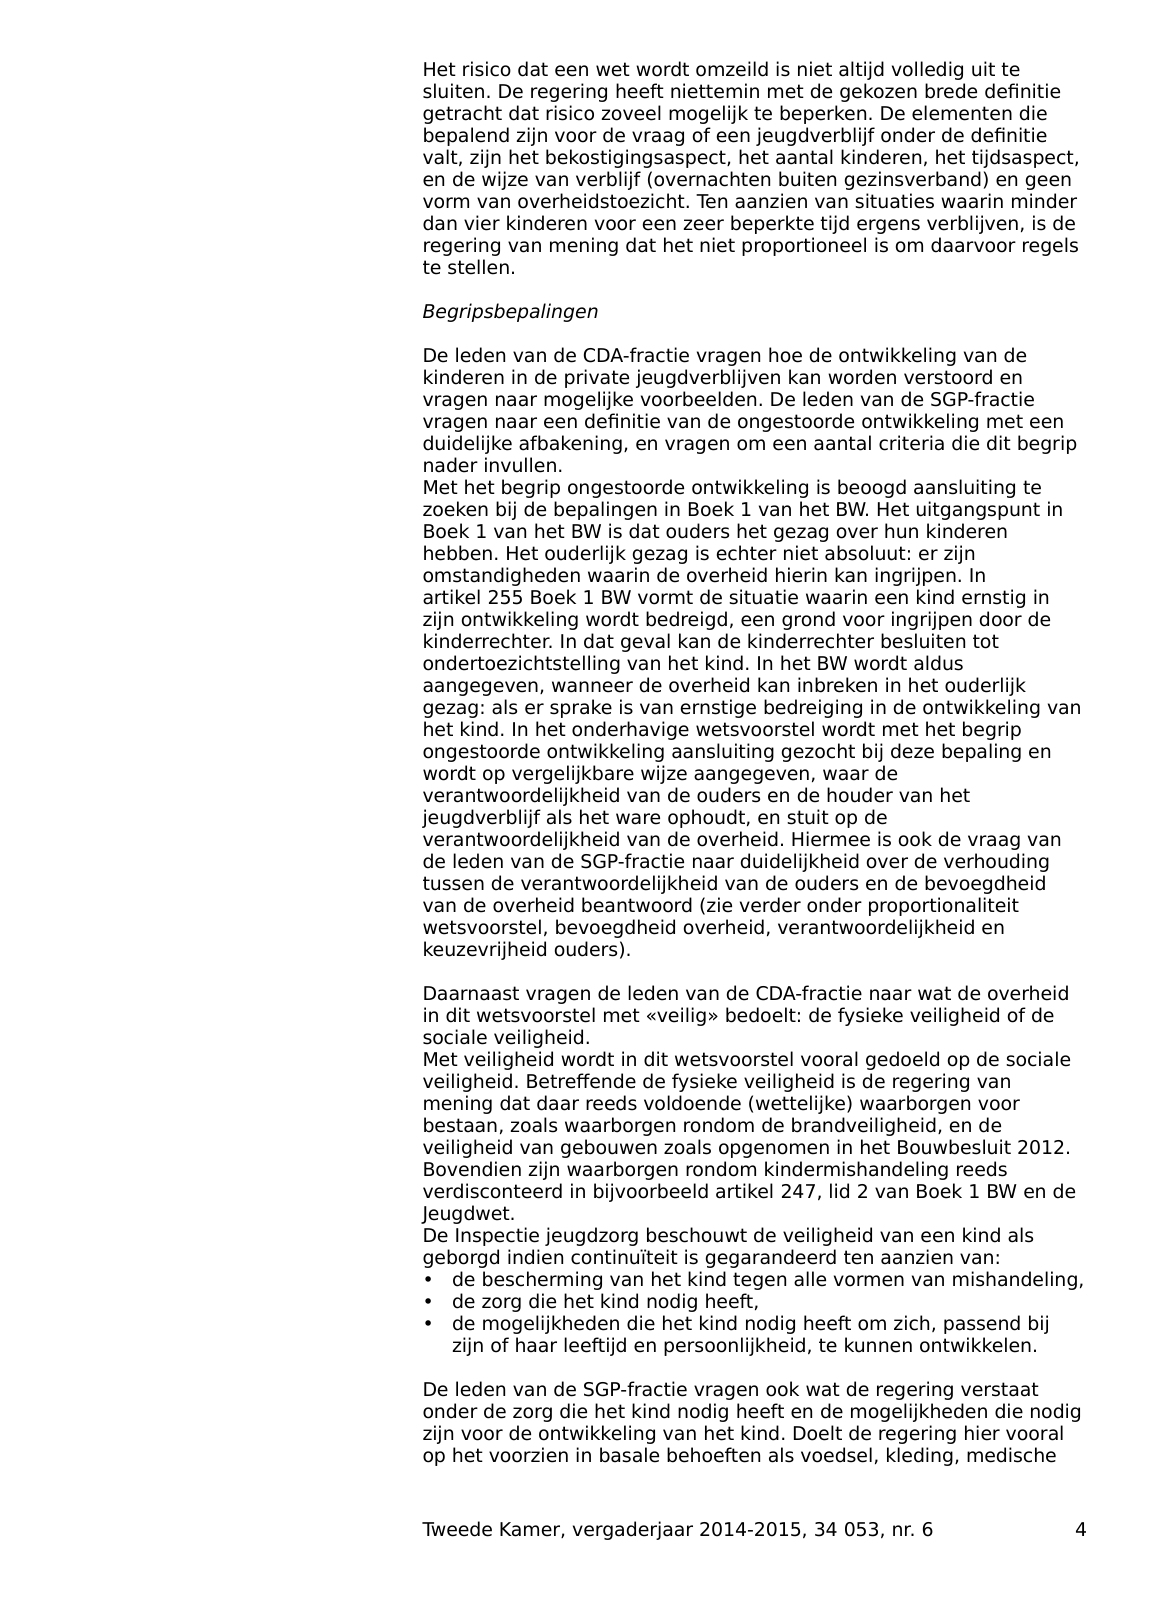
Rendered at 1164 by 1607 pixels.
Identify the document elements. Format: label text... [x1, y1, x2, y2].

text Het risico dat een wet wordt omzeild is niet altijd volledig uit te sluiten. De regering heeft niettemin met de gekozen brede definitie getracht dat risico zoveel mogelijk te beperken. De elementen die bepalend zijn voor de vraag of een jeugdverblijf onder de definitie valt, zijn het bekostigingsaspect, het aantal kinderen, het tijdsaspect, en de wijze van verblijf (overnachten buiten gezinsverband) en geen vorm van overheidstoezicht. Ten aanzien van situaties waarin minder dan vier kinderen voor een zeer beperkte tijd ergens verblijven, is de regering van mening dat het niet proportioneel is om daarvoor regels te stellen. [422, 59, 1087, 279]
subtitle Begripsbepalingen [422, 301, 1087, 323]
text • de bescherming van het kind tegen alle vormen van mishandeling, [422, 1268, 1087, 1291]
text De leden van de SGP-fractie vragen ook wat de regering verstaat onder de zorg die het kind nodig heeft en de mogelijkheden die nodig zijn voor de ontwikkeling van het kind. Doelt de regering hier vooral op het voorzien in basale behoeften als voedsel, kleding, medische [422, 1379, 1087, 1467]
text De Inspectie jeugdzorg beschouwt de veiligheid van een kind als geborgd indien continuïteit is gegarandeerd ten aanzien van: [422, 1224, 1087, 1268]
text De leden van de CDA-fractie vragen hoe de ontwikkeling van de kinderen in de private jeugdverblijven kan worden verstoord en vragen naar mogelijke voorbeelden. De leden van de SGP-fractie vragen naar een definitie van de ongestoorde ontwikkeling met een duidelijke afbakening, en vragen om een aantal criteria die dit begrip nader invullen. [422, 345, 1087, 477]
text • de mogelijkheden die het kind nodig heeft om zich, passend bij zijn of haar leeftijd en persoonlijkheid, te kunnen ontwikkelen. [422, 1312, 1087, 1356]
text Met het begrip ongestoorde ontwikkeling is beoogd aansluiting te zoeken bij de bepalingen in Boek 1 van het BW. Het uitgangspunt in Boek 1 van het BW is dat ouders het gezag over hun kinderen hebben. Het ouderlijk gezag is echter niet absoluut: er zijn omstandigheden waarin de overheid hierin kan ingrijpen. In artikel 255 Boek 1 BW vormt de situatie waarin een kind ernstig in zijn ontwikkeling wordt bedreigd, een grond voor ingrijpen door de kinderrechter. In dat geval kan de kinderrechter besluiten tot ondertoezichtstelling van het kind. In het BW wordt aldus aangegeven, wanneer de overheid kan inbreken in het ouderlijk gezag: als er sprake is van ernstige bedreiging in de ontwikkeling van het kind. In het onderhavige wetsvoorstel wordt met het begrip ongestoorde ontwikkeling aansluiting gezocht bij deze bepaling en wordt op vergelijkbare wijze aangegeven, waar de verantwoordelijkheid van de ouders en de houder van het jeugdverblijf als het ware ophoudt, en stuit op de verantwoordelijkheid van de overheid. Hiermee is ook de vraag van de leden van de SGP-fractie naar duidelijkheid over de verhouding tussen de verantwoordelijkheid van de ouders en de bevoegdheid van de overheid beantwoord (zie verder onder proportionaliteit wetsvoorstel, bevoegdheid overheid, verantwoordelijkheid en keuzevrijheid ouders). [422, 477, 1087, 961]
text Daarnaast vragen de leden van de CDA-fractie naar wat de overheid in dit wetsvoorstel met «veilig» bedoelt: de fysieke veiligheid of de sociale veiligheid. [422, 983, 1087, 1049]
text • de zorg die het kind nodig heeft, [422, 1291, 1087, 1312]
text Met veiligheid wordt in dit wetsvoorstel vooral gedoeld op de sociale veiligheid. Betreffende de fysieke veiligheid is de regering van mening dat daar reeds voldoende (wettelijke) waarborgen voor bestaan, zoals waarborgen rondom de brandveiligheid, en de veiligheid van gebouwen zoals opgenomen in het Bouwbesluit 2012. Bovendien zijn waarborgen rondom kindermishandeling reeds verdisconteerd in bijvoorbeeld artikel 247, lid 2 van Boek 1 BW en de Jeugdwet. [422, 1049, 1087, 1224]
